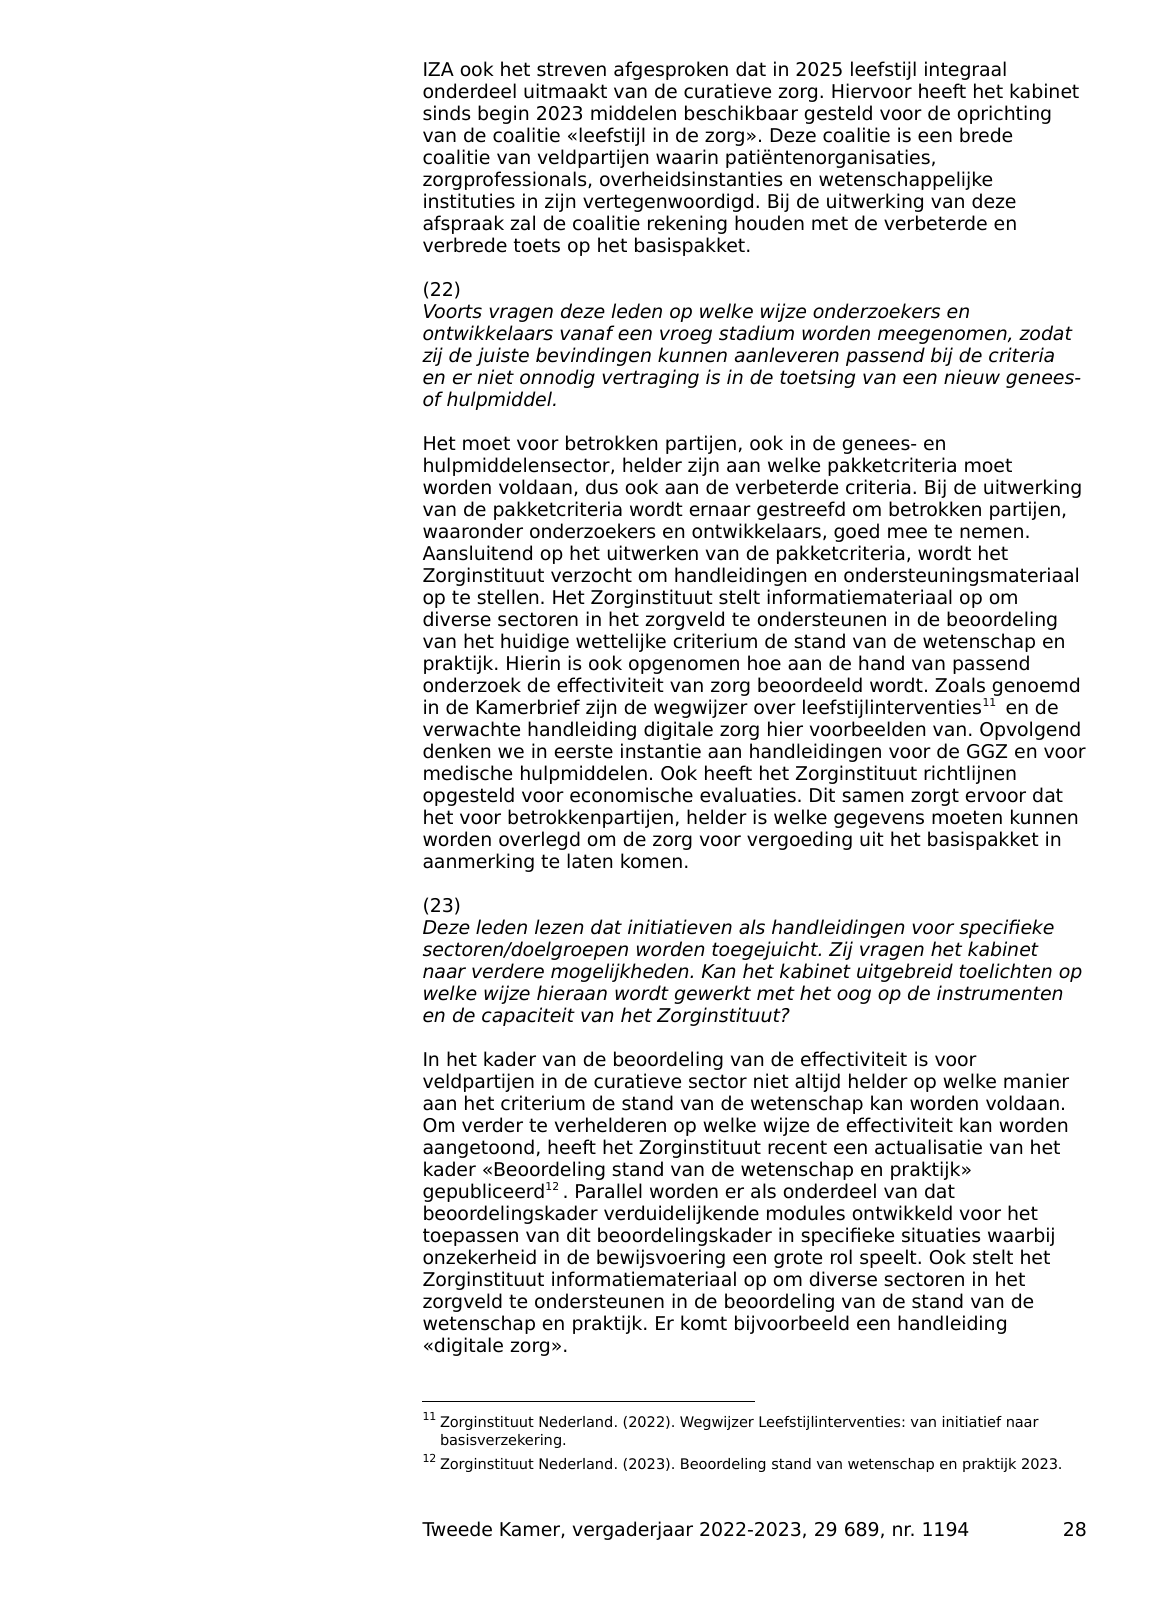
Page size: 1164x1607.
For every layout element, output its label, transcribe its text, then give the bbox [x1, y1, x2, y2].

text (23) [422, 895, 1087, 917]
text Zorginstituut Nederland. (2023). Beoordeling stand van wetenschap en praktijk 2023. [422, 1452, 1087, 1474]
text In het kader van de beoordeling van de effectiviteit is voor veldpartijen in de curatieve sector niet altijd helder op welke manier aan het criterium de stand van de wetenschap kan worden voldaan. Om verder te verhelderen op welke wijze de effectiviteit kan worden aangetoond, heeft het Zorginstituut recent een actualisatie van het kader «Beoordeling stand van de wetenschap en praktijk» gepubliceerd. Parallel worden er als onderdeel van dat beoordelingskader verduidelijkende modules ontwikkeld voor het toepassen van dit beoordelingskader in specifieke situaties waarbij onzekerheid in de bewijsvoering een grote rol speelt. Ook stelt het Zorginstituut informatiemateriaal op om diverse sectoren in het zorgveld te ondersteunen in de beoordeling van de stand van de wetenschap en praktijk. Er komt bijvoorbeeld een handleiding «digitale zorg». [422, 1049, 1087, 1357]
text Deze leden lezen dat initiatieven als handleidingen voor specifieke sectoren/doelgroepen worden toegejuicht. Zij vragen het kabinet naar verdere mogelijkheden. Kan het kabinet uitgebreid toelichten op welke wijze hieraan wordt gewerkt met het oog op de instrumenten en de capaciteit van het Zorginstituut? [422, 917, 1087, 1027]
text (22) [422, 279, 1087, 301]
text IZA ook het streven afgesproken dat in 2025 leefstijl integraal onderdeel uitmaakt van de curatieve zorg. Hiervoor heeft het kabinet sinds begin 2023 middelen beschikbaar gesteld voor de oprichting van de coalitie «leefstijl in de zorg». Deze coalitie is een brede coalitie van veldpartijen waarin patiëntenorganisaties, zorgprofessionals, overheidsinstanties en wetenschappelijke instituties in zijn vertegenwoordigd. Bij de uitwerking van deze afspraak zal de coalitie rekening houden met de verbeterde en verbrede toets op het basispakket. [422, 59, 1087, 257]
text Zorginstituut Nederland. (2022). Wegwijzer Leefstijlinterventies: van initiatief naar basisverzekering. [422, 1410, 1087, 1449]
text Het moet voor betrokken partijen, ook in de genees- en hulpmiddelensector, helder zijn aan welke pakketcriteria moet worden voldaan, dus ook aan de verbeterde criteria. Bij de uitwerking van de pakketcriteria wordt ernaar gestreefd om betrokken partijen, waaronder onderzoekers en ontwikkelaars, goed mee te nemen. Aansluitend op het uitwerken van de pakketcriteria, wordt het Zorginstituut verzocht om handleidingen en ondersteuningsmateriaal op te stellen. Het Zorginstituut stelt informatiemateriaal op om diverse sectoren in het zorgveld te ondersteunen in de beoordeling van het huidige wettelijke criterium de stand van de wetenschap en praktijk. Hierin is ook opgenomen hoe aan de hand van passend onderzoek de effectiviteit van zorg beoordeeld wordt. Zoals genoemd in de Kamerbrief zijn de wegwijzer over leefstijlinterventies en de verwachte handleiding digitale zorg hier voorbeelden van. Opvolgend denken we in eerste instantie aan handleidingen voor de GGZ en voor medische hulpmiddelen. Ook heeft het Zorginstituut richtlijnen opgesteld voor economische evaluaties. Dit samen zorgt ervoor dat het voor betrokkenpartijen, helder is welke gegevens moeten kunnen worden overlegd om de zorg voor vergoeding uit het basispakket in aanmerking te laten komen. [422, 433, 1087, 873]
text Voorts vragen deze leden op welke wijze onderzoekers en ontwikkelaars vanaf een vroeg stadium worden meegenomen, zodat zij de juiste bevindingen kunnen aanleveren passend bij de criteria en er niet onnodig vertraging is in de toetsing van een nieuw genees- of hulpmiddel. [422, 301, 1087, 411]
